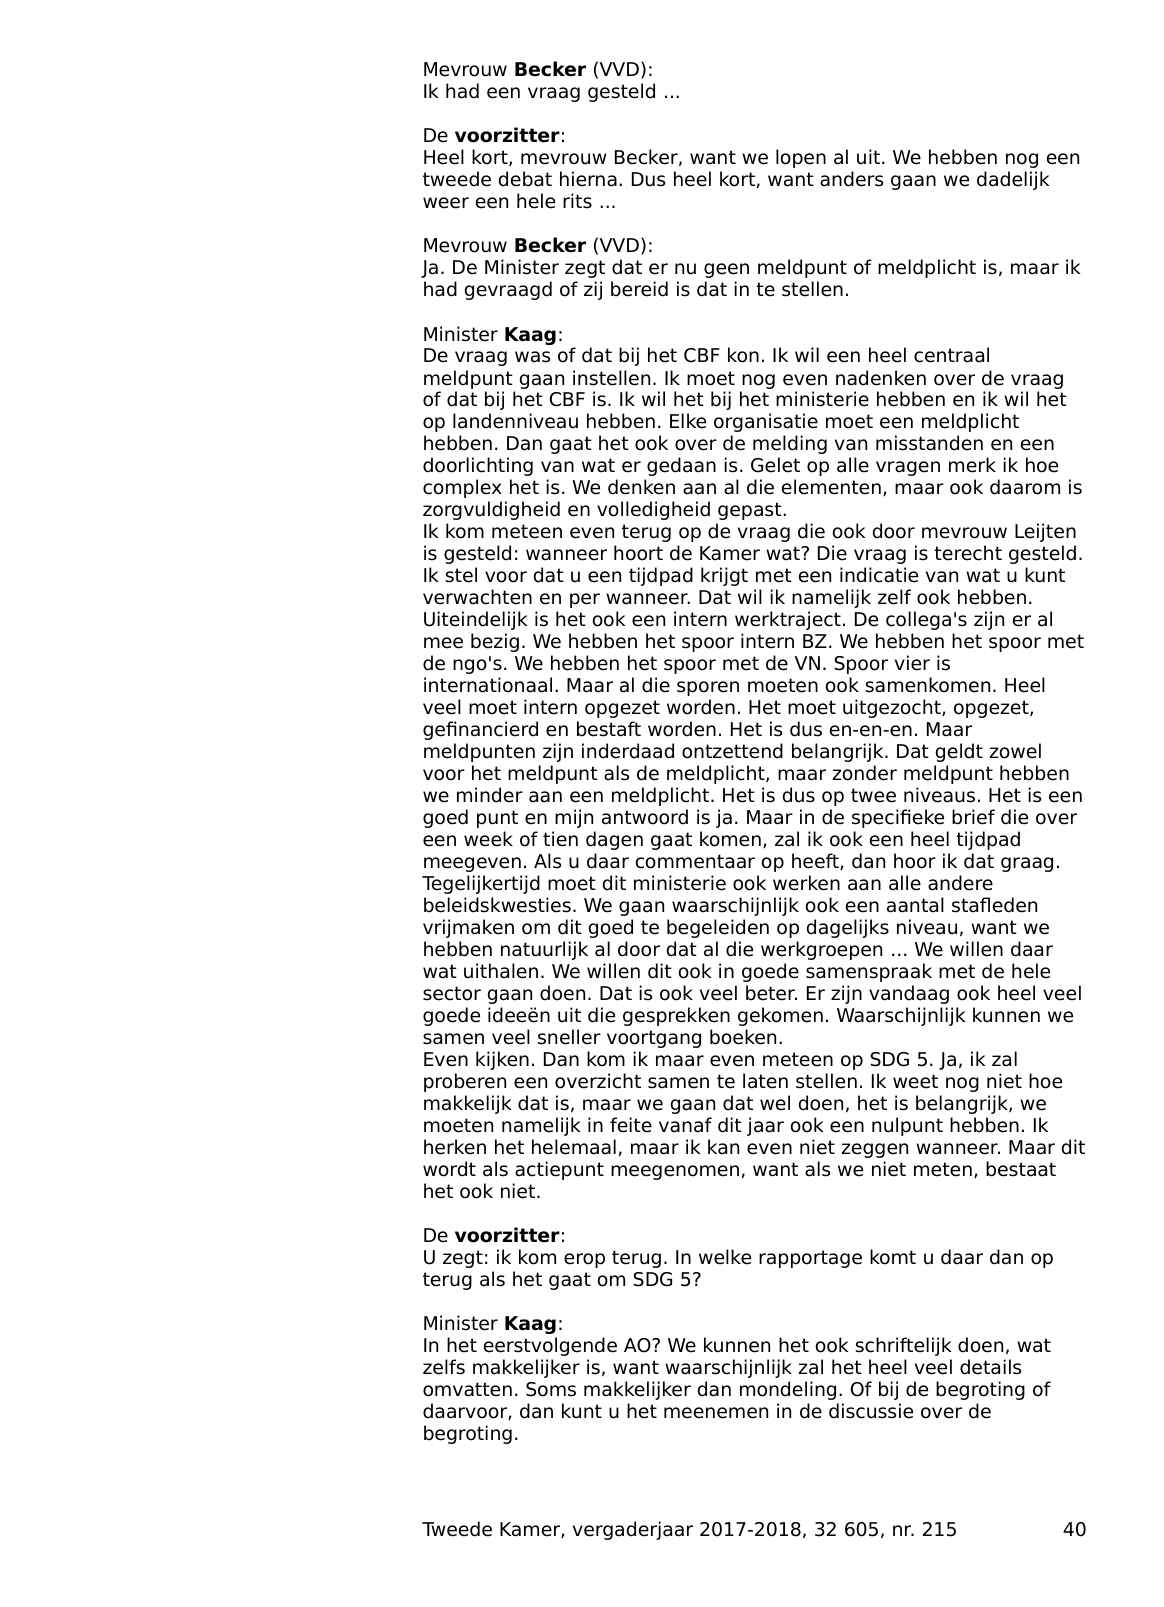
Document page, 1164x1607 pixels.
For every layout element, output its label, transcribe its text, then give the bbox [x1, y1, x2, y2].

text Minister Kaag: [422, 1313, 1087, 1335]
text Mevrouw Becker (VVD): [422, 235, 1087, 257]
text Minister Kaag: [422, 323, 1087, 345]
text Heel kort, mevrouw Becker, want we lopen al uit. We hebben nog een tweede debat hierna. Dus heel kort, want anders gaan we dadelijk weer een hele rits ... [422, 147, 1087, 213]
text U zegt: ik kom erop terug. In welke rapportage komt u daar dan op terug als het gaat om SDG 5? [422, 1247, 1087, 1291]
text De voorzitter: [422, 125, 1087, 147]
text De voorzitter: [422, 1225, 1087, 1247]
text Ik kom meteen even terug op de vraag die ook door mevrouw Leijten is gesteld: wanneer hoort de Kamer wat? Die vraag is terecht gesteld. Ik stel voor dat u een tijdpad krijgt met een indicatie van wat u kunt verwachten en per wanneer. Dat wil ik namelijk zelf ook hebben. Uiteindelijk is het ook een intern werktraject. De collega's zijn er al mee bezig. We hebben het spoor intern BZ. We hebben het spoor met de ngo's. We hebben het spoor met de VN. Spoor vier is internationaal. Maar al die sporen moeten ook samenkomen. Heel veel moet intern opgezet worden. Het moet uitgezocht, opgezet, gefinancierd en bestaft worden. Het is dus en-en-en. Maar meldpunten zijn inderdaad ontzettend belangrijk. Dat geldt zowel voor het meldpunt als de meldplicht, maar zonder meldpunt hebben we minder aan een meldplicht. Het is dus op twee niveaus. Het is een goed punt en mijn antwoord is ja. Maar in de specifieke brief die over een week of tien dagen gaat komen, zal ik ook een heel tijdpad meegeven. Als u daar commentaar op heeft, dan hoor ik dat graag. Tegelijkertijd moet dit ministerie ook werken aan alle andere beleidskwesties. We gaan waarschijnlijk ook een aantal stafleden vrijmaken om dit goed te begeleiden op dagelijks niveau, want we hebben natuurlijk al door dat al die werkgroepen ... We willen daar wat uithalen. We willen dit ook in goede samenspraak met de hele sector gaan doen. Dat is ook veel beter. Er zijn vandaag ook heel veel goede ideeën uit die gesprekken gekomen. Waarschijnlijk kunnen we samen veel sneller voortgang boeken. [422, 521, 1087, 1049]
text Mevrouw Becker (VVD): [422, 59, 1087, 81]
text In het eerstvolgende AO? We kunnen het ook schriftelijk doen, wat zelfs makkelijker is, want waarschijnlijk zal het heel veel details omvatten. Soms makkelijker dan mondeling. Of bij de begroting of daarvoor, dan kunt u het meenemen in de discussie over de begroting. [422, 1335, 1087, 1445]
text De vraag was of dat bij het CBF kon. Ik wil een heel centraal meldpunt gaan instellen. Ik moet nog even nadenken over de vraag of dat bij het CBF is. Ik wil het bij het ministerie hebben en ik wil het op landenniveau hebben. Elke organisatie moet een meldplicht hebben. Dan gaat het ook over de melding van misstanden en een doorlichting van wat er gedaan is. Gelet op alle vragen merk ik hoe complex het is. We denken aan al die elementen, maar ook daarom is zorgvuldigheid en volledigheid gepast. [422, 345, 1087, 521]
text Ja. De Minister zegt dat er nu geen meldpunt of meldplicht is, maar ik had gevraagd of zij bereid is dat in te stellen. [422, 257, 1087, 301]
text Ik had een vraag gesteld ... [422, 81, 1087, 103]
text Even kijken. Dan kom ik maar even meteen op SDG 5. Ja, ik zal proberen een overzicht samen te laten stellen. Ik weet nog niet hoe makkelijk dat is, maar we gaan dat wel doen, het is belangrijk, we moeten namelijk in feite vanaf dit jaar ook een nulpunt hebben. Ik herken het helemaal, maar ik kan even niet zeggen wanneer. Maar dit wordt als actiepunt meegenomen, want als we niet meten, bestaat het ook niet. [422, 1049, 1087, 1203]
